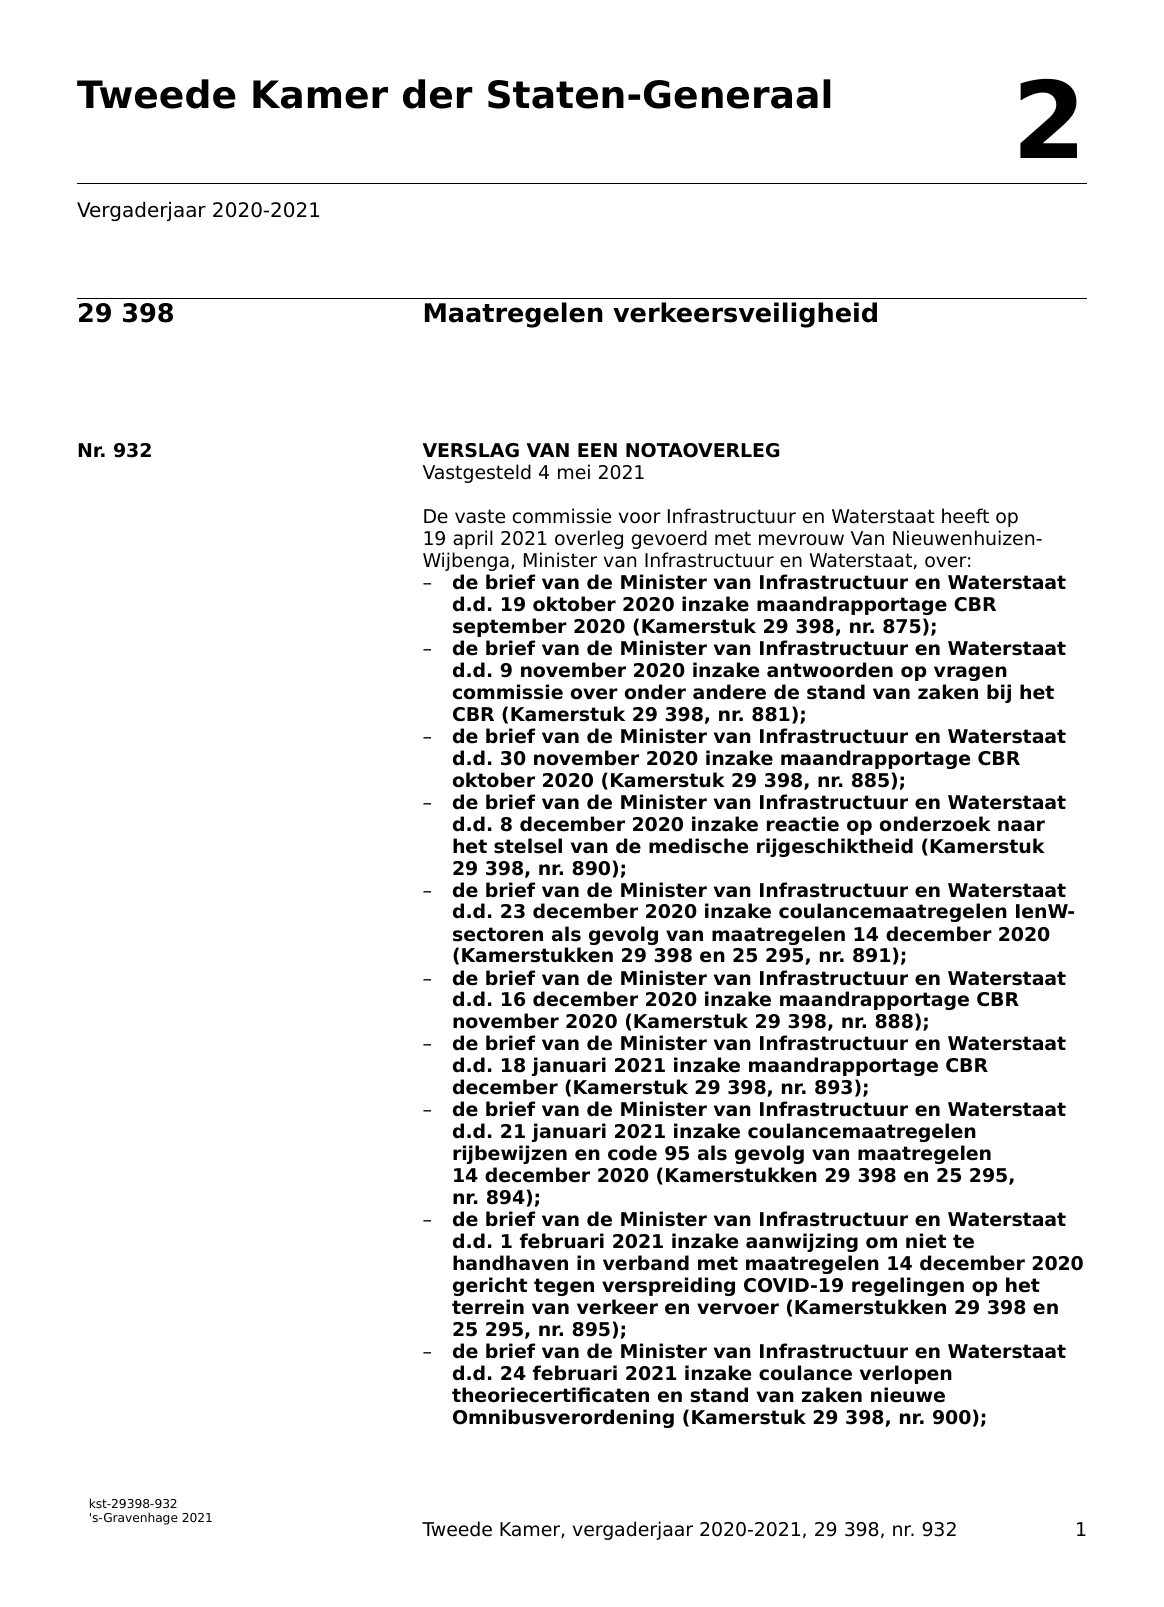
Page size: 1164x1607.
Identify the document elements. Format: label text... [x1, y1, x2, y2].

text – de brief van de Minister van Infrastructuur en Waterstaat d.d. 24 februari 2021 inzake coulance verlopen theoriecertificaten en stand van zaken nieuwe Omnibusverordening (Kamerstuk 29 398, nr. 900); [422, 1341, 1087, 1429]
table_header 2 [886, 59, 1087, 183]
text – de brief van de Minister van Infrastructuur en Waterstaat d.d. 1 februari 2021 inzake aanwijzing om niet te handhaven in verband met maatregelen 14 december 2020 gericht tegen verspreiding COVID-19 regelingen op het terrein van verkeer en vervoer (Kamerstukken 29 398 en 25 295, nr. 895); [422, 1209, 1087, 1341]
text kst-29398-932 [88, 1497, 323, 1511]
subtitle 29 398 Maatregelen verkeersveiligheid [77, 299, 1087, 329]
text – de brief van de Minister van Infrastructuur en Waterstaat d.d. 8 december 2020 inzake reactie op onderzoek naar het stelsel van de medische rijgeschiktheid (Kamerstuk 29 398, nr. 890); [422, 792, 1087, 879]
text De vaste commissie voor Infrastructuur en Waterstaat heeft op 19 april 2021 overleg gevoerd met mevrouw Van Nieuwenhuizen-Wijbenga, Minister van Infrastructuur en Waterstaat, over: [422, 506, 1087, 572]
text – de brief van de Minister van Infrastructuur en Waterstaat d.d. 30 november 2020 inzake maandrapportage CBR oktober 2020 (Kamerstuk 29 398, nr. 885); [422, 726, 1087, 792]
text – de brief van de Minister van Infrastructuur en Waterstaat d.d. 9 november 2020 inzake antwoorden op vragen commissie over onder andere de stand van zaken bij het CBR (Kamerstuk 29 398, nr. 881); [422, 638, 1087, 726]
text – de brief van de Minister van Infrastructuur en Waterstaat d.d. 23 december 2020 inzake coulancemaatregelen IenW-sectoren als gevolg van maatregelen 14 december 2020 (Kamerstukken 29 398 en 25 295, nr. 891); [422, 879, 1087, 967]
text 's-Gravenhage 2021 [88, 1511, 323, 1525]
subtitle Nr. 932 VERSLAG VAN EEN NOTAOVERLEG [77, 440, 1087, 462]
text – de brief van de Minister van Infrastructuur en Waterstaat d.d. 16 december 2020 inzake maandrapportage CBR november 2020 (Kamerstuk 29 398, nr. 888); [422, 967, 1087, 1033]
table_header Tweede Kamer der Staten-Generaal [77, 59, 886, 183]
text – de brief van de Minister van Infrastructuur en Waterstaat d.d. 18 januari 2021 inzake maandrapportage CBR december (Kamerstuk 29 398, nr. 893); [422, 1033, 1087, 1099]
table_cell Vergaderjaar 2020-2021 [77, 184, 1087, 298]
text – de brief van de Minister van Infrastructuur en Waterstaat d.d. 21 januari 2021 inzake coulancemaatregelen rijbewijzen en code 95 als gevolg van maatregelen 14 december 2020 (Kamerstukken 29 398 en 25 295, nr. 894); [422, 1099, 1087, 1209]
text Vastgesteld 4 mei 2021 [422, 462, 1087, 484]
text – de brief van de Minister van Infrastructuur en Waterstaat d.d. 19 oktober 2020 inzake maandrapportage CBR september 2020 (Kamerstuk 29 398, nr. 875); [422, 572, 1087, 638]
